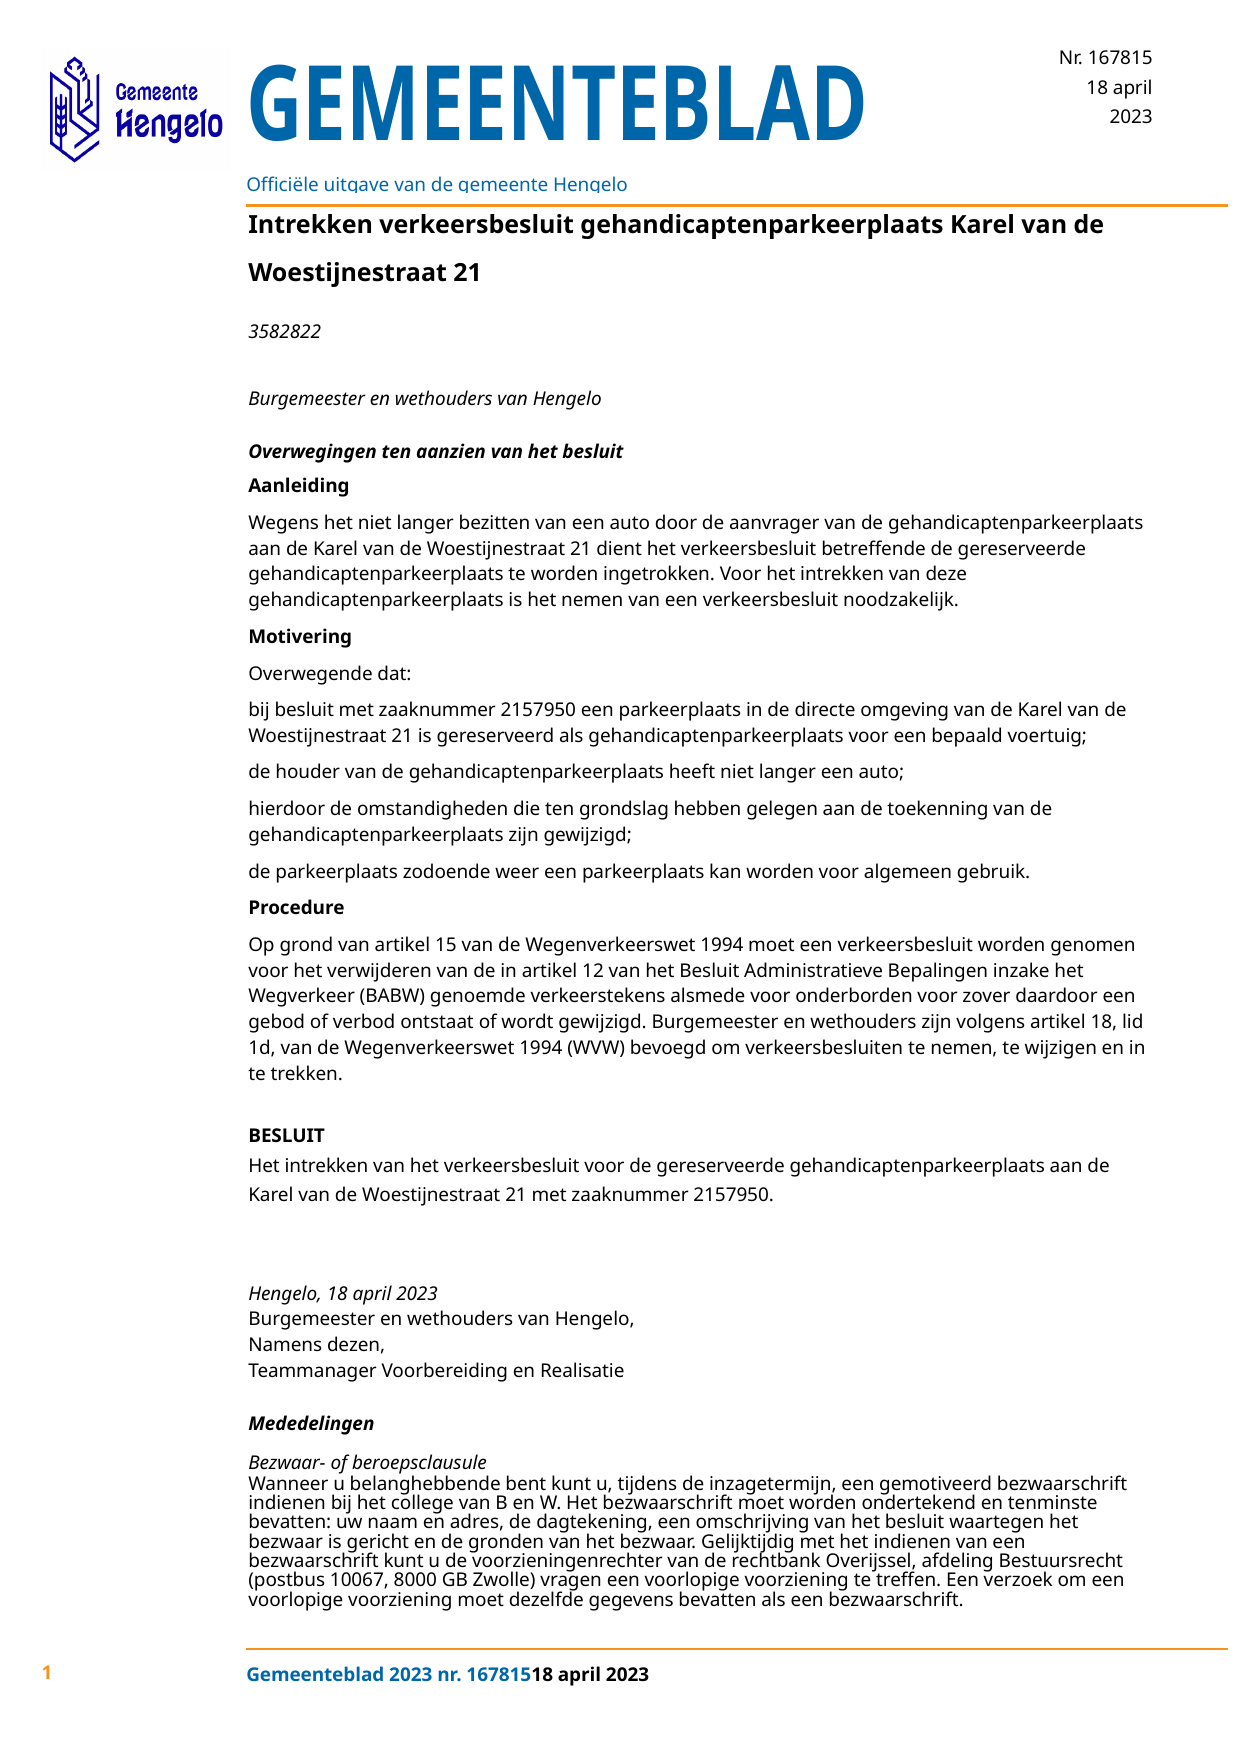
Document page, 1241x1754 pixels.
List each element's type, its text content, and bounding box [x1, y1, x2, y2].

text Het intrekken van het verkeersbesluit voor de gereserveerde gehandicaptenparkeerplaats aan de Karel van de Woestijnestraat 21 met zaaknummer 2157950. [248, 1152, 1152, 1207]
text Wegens het niet langer bezitten van een auto door de aanvrager van de gehandicaptenparkeerplaats aan de Karel van de Woestijnestraat 21 dient het verkeersbesluit betreffende de gereserveerde gehandicaptenparkeerplaats te worden ingetrokken. Voor het intrekken van deze gehandicaptenparkeerplaats is het nemen van een verkeersbesluit noodzakelijk. [248, 509, 1152, 612]
text Op grond van artikel 15 van de Wegenverkeerswet 1994 moet een verkeersbesluit worden genomen voor het verwijderen van de in artikel 12 van het Besluit Administratieve Bepalingen inzake het Wegverkeer (BABW) genoemde verkeerstekens alsmede voor onderborden voor zover daardoor een gebod of verbod ontstaat of wordt gewijzigd. Burgemeester en wethouders zijn volgens artikel 18, lid 1d, van de Wegenverkeerswet 1994 (WVW) bevoegd om verkeersbesluiten te nemen, te wijzigen en in te trekken. [248, 931, 1152, 1086]
text Mededelingen [248, 1410, 1152, 1436]
text de parkeerplaats zodoende weer een parkeerplaats kan worden voor algemeen gebruik. [248, 858, 1152, 883]
text Aanleiding [248, 472, 1152, 498]
text Overwegingen ten aanzien van het besluit [248, 438, 1152, 464]
text de houder van de gehandicaptenparkeerplaats heeft niet langer een auto; [248, 759, 1152, 784]
text Procedure [248, 894, 1152, 920]
text Motivering [248, 623, 1152, 649]
text 3582822 [248, 318, 1152, 344]
text Overwegende dat: [248, 660, 1152, 685]
picture [41, 47, 231, 172]
text Hengelo, 18 april 2023 [248, 1280, 1152, 1306]
text Bezwaar- of beroepsclausule [248, 1449, 1152, 1475]
text bij besluit met zaaknummer 2157950 een parkeerplaats in de directe omgeving van de Karel van de Woestijnestraat 21 is gereserveerd als gehandicaptenparkeerplaats voor een bepaald voertuig; [248, 696, 1152, 748]
text hierdoor de omstandigheden die ten grondslag hebben gelegen aan de toekenning van de gehandicaptenparkeerplaats zijn gewijzigd; [248, 795, 1152, 847]
text Wanneer u belanghebbende bent kunt u, tijdens de inzagetermijn, een gemotiveerd bezwaarschrift indienen bij het college van B en W. Het bezwaarschrift moet worden ondertekend en tenminste bevatten: uw naam en adres, de dagtekening, een omschrijving van het besluit waartegen het bezwaar is gericht en de gronden van het bezwaar. Gelijktijdig met het indienen van een bezwaarschrift kunt u de voorzieningenrechter van de rechtbank Overijssel, afdeling Bestuursrecht (postbus 10067, 8000 GB Zwolle) vragen een voorlopige voorziening te treffen. Een verzoek om een voorlopige voorziening moet dezelfde gegevens bevatten als een bezwaarschrift. [248, 1475, 1152, 1610]
text Teammanager Voorbereiding en Realisatie [248, 1357, 1152, 1383]
text Burgemeester en wethouders van Hengelo, [248, 1306, 1152, 1331]
text Namens dezen, [248, 1331, 1152, 1357]
text BESLUIT [248, 1122, 1152, 1148]
text Intrekken verkeersbesluit gehandicaptenparkeerplaats Karel van de Woestijnestraat 21 [248, 207, 1152, 288]
text Burgemeester en wethouders van Hengelo [248, 386, 1152, 411]
